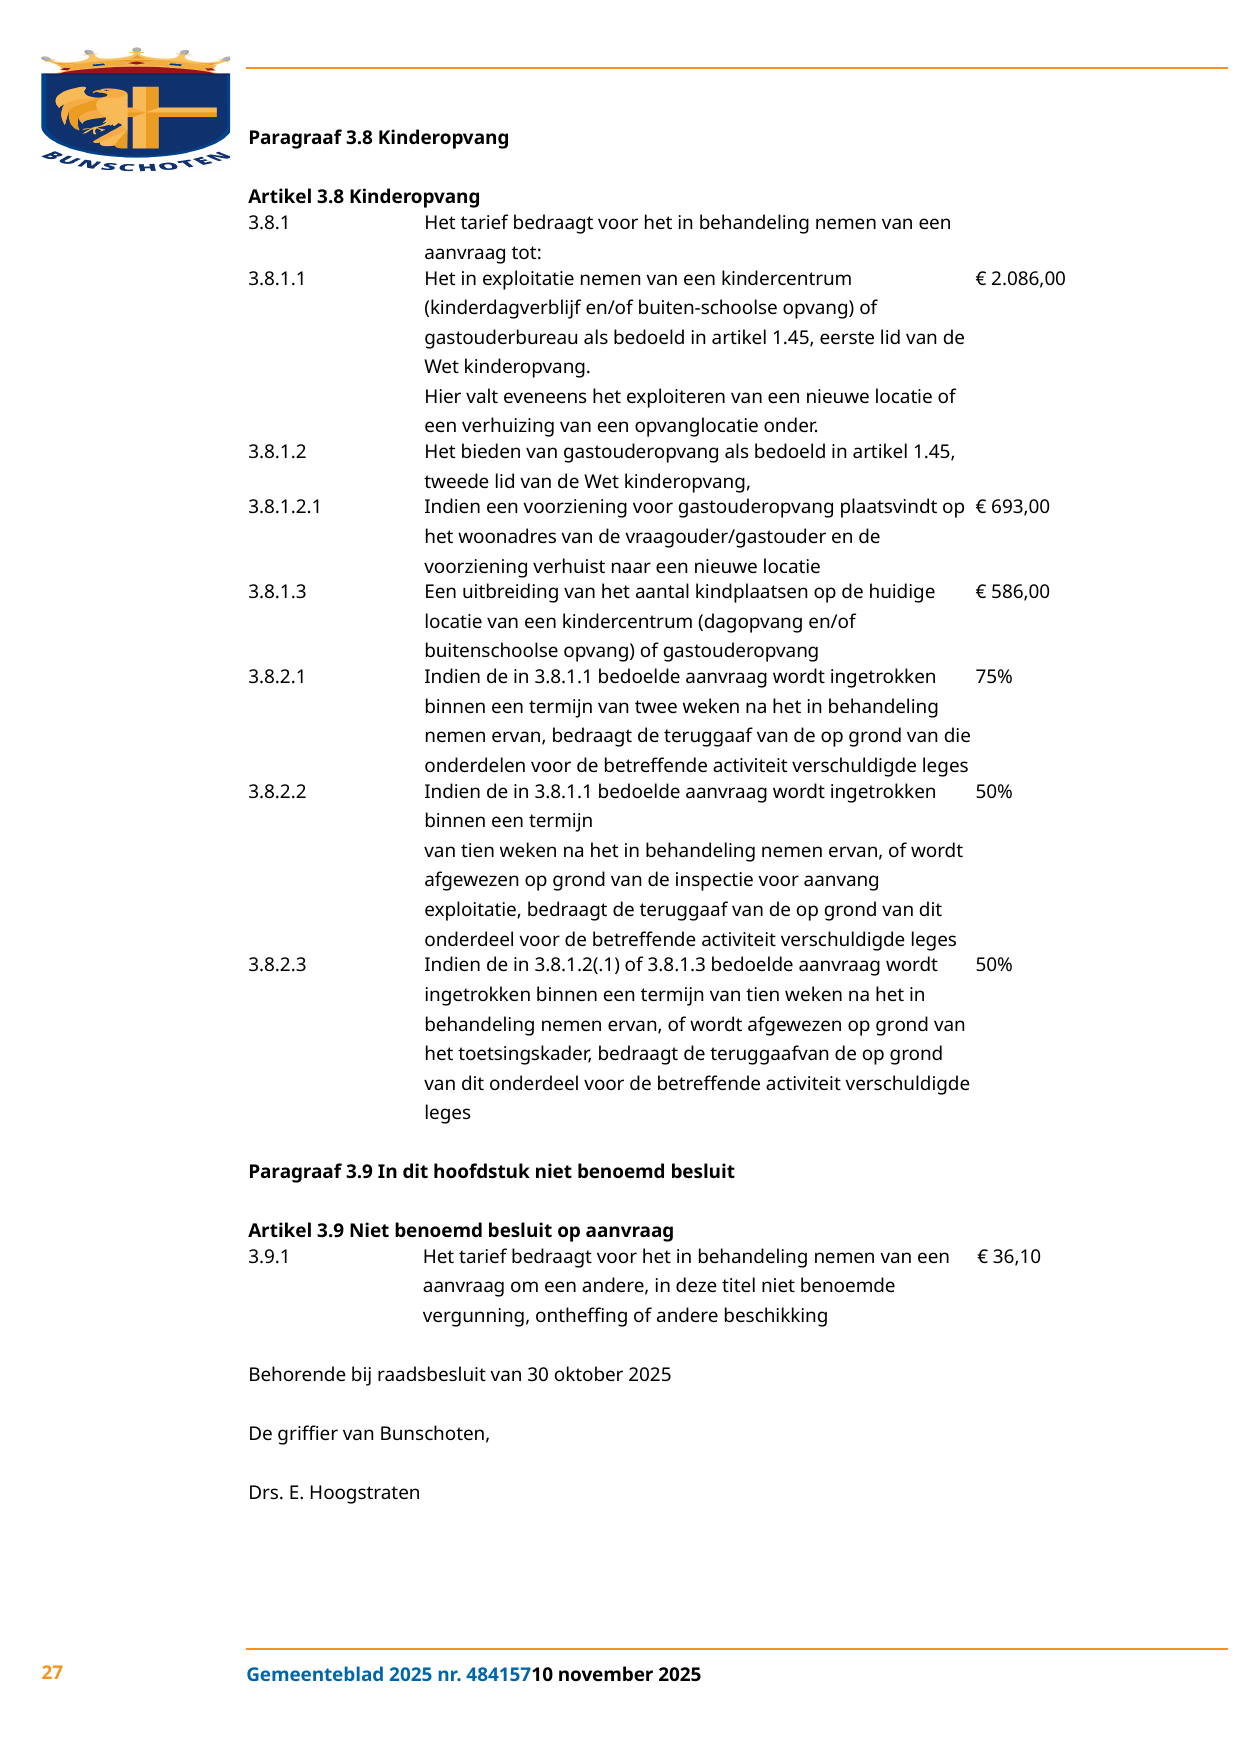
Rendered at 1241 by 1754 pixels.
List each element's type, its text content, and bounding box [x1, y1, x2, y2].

table_cell 3.8.1.1 [248, 265, 424, 438]
table_cell € 586,00 [975, 579, 1152, 663]
table_cell Een uitbreiding van het aantal kindplaatsen op de huidige locatie van een kindercentrum (dagopvang en/of buitenschoolse opvang) of gastouderopvang [424, 579, 975, 663]
table_cell 3.9.1 [248, 1243, 423, 1328]
text Paragraaf 3.9 In dit hoofdstuk niet benoemd besluit [248, 1158, 1152, 1184]
table_cell Indien de in 3.8.1.1 bedoelde aanvraag wordt ingetrokken binnen een termijn van tien weken na het in behandeling nemen ervan, of wordt afgewezen op grond van de inspectie voor aanvang exploitatie, bedraagt de teruggaaf van de op grond van dit onderdeel voor de betreffende activiteit verschuldigde leges [424, 778, 975, 952]
table_cell 3.8.1.3 [248, 579, 424, 663]
table_cell 3.8.1.2.1 [248, 494, 424, 578]
table_cell Het bieden van gastouderopvang als bedoeld in artikel 1.45, tweede lid van de Wet kinderopvang, [424, 438, 975, 494]
text De griffier van Bunschoten, [248, 1420, 1152, 1446]
table_cell 50% [975, 778, 1152, 952]
table_cell Het tarief bedraagt voor het in behandeling nemen van een aanvraag om een andere, in deze titel niet benoemde vergunning, ontheffing of andere beschikking [423, 1243, 977, 1328]
table_cell 75% [975, 664, 1152, 778]
table_cell Indien een voorziening voor gastouderopvang plaatsvindt op het woonadres van de vraagouder/gastouder en de voorziening verhuist naar een nieuwe locatie [424, 494, 975, 578]
table_cell [975, 209, 1152, 265]
table_header Artikel 3.9 Niet benoemd besluit op aanvraag [248, 1188, 1152, 1243]
table_cell € 2.086,00 [975, 265, 1152, 438]
table_header Artikel 3.8 Kinderopvang [248, 154, 1152, 209]
table_cell 3.8.1 [248, 209, 424, 265]
table_cell Het tarief bedraagt voor het in behandeling nemen van een aanvraag tot: [424, 209, 975, 265]
text Drs. E. Hoogstraten [248, 1479, 1152, 1505]
table_cell 3.8.2.3 [248, 952, 424, 1125]
table_cell 3.8.2.1 [248, 664, 424, 778]
table_cell € 36,10 [977, 1243, 1152, 1328]
table_cell Indien de in 3.8.1.2(.1) of 3.8.1.3 bedoelde aanvraag wordt ingetrokken binnen een termijn van tien weken na het in behandeling nemen ervan, of wordt afgewezen op grond van het toetsingskader, bedraagt de teruggaafvan de op grond van dit onderdeel voor de betreffende activiteit verschuldigde leges [424, 952, 975, 1125]
table_cell Indien de in 3.8.1.1 bedoelde aanvraag wordt ingetrokken binnen een termijn van twee weken na het in behandeling nemen ervan, bedraagt de teruggaaf van de op grond van die onderdelen voor de betreffende activiteit verschuldigde leges [424, 664, 975, 778]
text Paragraaf 3.8 Kinderopvang [248, 124, 1152, 150]
table_cell 3.8.1.2 [248, 438, 424, 494]
table_cell € 693,00 [975, 494, 1152, 578]
table_cell 50% [975, 952, 1152, 1125]
text Behorende bij raadsbesluit van 30 oktober 2025 [248, 1361, 1152, 1386]
table_cell Het in exploitatie nemen van een kindercentrum (kinderdagverblijf en/of buiten-schoolse opvang) of gastouderbureau als bedoeld in artikel 1.45, eerste lid van de Wet kinderopvang. Hier valt eveneens het exploiteren van een nieuwe locatie of een verhuizing van een opvanglocatie onder. [424, 265, 975, 438]
table_cell 3.8.2.2 [248, 778, 424, 952]
picture [41, 47, 231, 172]
table_cell [975, 438, 1152, 494]
